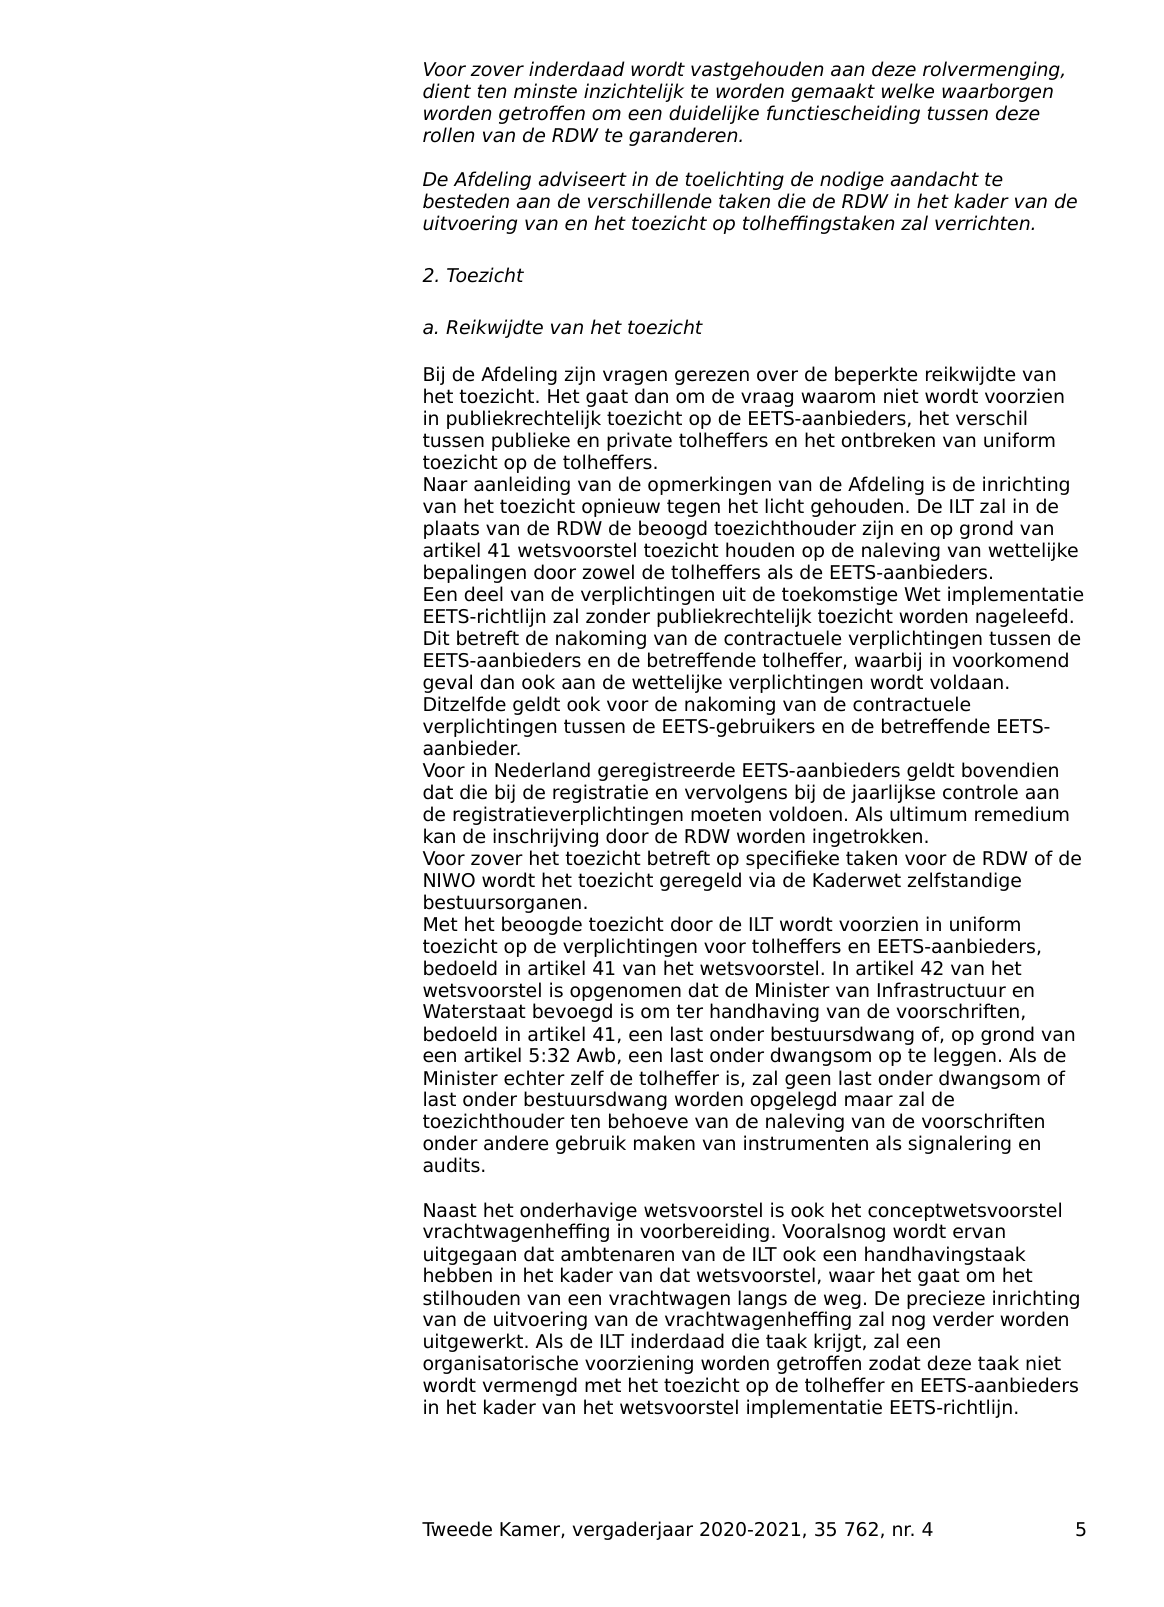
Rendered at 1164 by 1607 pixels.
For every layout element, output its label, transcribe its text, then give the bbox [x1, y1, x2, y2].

text Voor zover het toezicht betreft op specifieke taken voor de RDW of de NIWO wordt het toezicht geregeld via de Kaderwet zelfstandige bestuursorganen. [422, 848, 1087, 913]
text Naar aanleiding van de opmerkingen van de Afdeling is de inrichting van het toezicht opnieuw tegen het licht gehouden. De ILT zal in de plaats van de RDW de beoogd toezichthouder zijn en op grond van artikel 41 wetsvoorstel toezicht houden op de naleving van wettelijke bepalingen door zowel de tolheffers als de EETS-aanbieders. [422, 474, 1087, 584]
text Met het beoogde toezicht door de ILT wordt voorzien in uniform toezicht op de verplichtingen voor tolheffers en EETS-aanbieders, bedoeld in artikel 41 van het wetsvoorstel. In artikel 42 van het wetsvoorstel is opgenomen dat de Minister van Infrastructuur en Waterstaat bevoegd is om ter handhaving van de voorschriften, bedoeld in artikel 41, een last onder bestuursdwang of, op grond van een artikel 5:32 Awb, een last onder dwangsom op te leggen. Als de Minister echter zelf de tolheffer is, zal geen last onder dwangsom of last onder bestuursdwang worden opgelegd maar zal de toezichthouder ten behoeve van de naleving van de voorschriften onder andere gebruik maken van instrumenten als signalering en audits. [422, 913, 1087, 1177]
text Bij de Afdeling zijn vragen gerezen over de beperkte reikwijdte van het toezicht. Het gaat dan om de vraag waarom niet wordt voorzien in publiekrechtelijk toezicht op de EETS-aanbieders, het verschil tussen publieke en private tolheffers en het ontbreken van uniform toezicht op de tolheffers. [422, 364, 1087, 474]
subtitle 2. Toezicht [422, 265, 1087, 287]
text Een deel van de verplichtingen uit de toekomstige Wet implementatie EETS-richtlijn zal zonder publiekrechtelijk toezicht worden nageleefd. Dit betreft de nakoming van de contractuele verplichtingen tussen de EETS-aanbieders en de betreffende tolheffer, waarbij in voorkomend geval dan ook aan de wettelijke verplichtingen wordt voldaan. Ditzelfde geldt ook voor de nakoming van de contractuele verplichtingen tussen de EETS-gebruikers en de betreffende EETS-aanbieder. [422, 584, 1087, 760]
text De Afdeling adviseert in de toelichting de nodige aandacht te besteden aan de verschillende taken die de RDW in het kader van de uitvoering van en het toezicht op tolheffingstaken zal verrichten. [422, 169, 1087, 235]
text Naast het onderhavige wetsvoorstel is ook het conceptwetsvoorstel vrachtwagenheffing in voorbereiding. Vooralsnog wordt ervan uitgegaan dat ambtenaren van de ILT ook een handhavingstaak hebben in het kader van dat wetsvoorstel, waar het gaat om het stilhouden van een vrachtwagen langs de weg. De precieze inrichting van de uitvoering van de vrachtwagenheffing zal nog verder worden uitgewerkt. Als de ILT inderdaad die taak krijgt, zal een organisatorische voorziening worden getroffen zodat deze taak niet wordt vermengd met het toezicht op de tolheffer en EETS-aanbieders in het kader van het wetsvoorstel implementatie EETS-richtlijn. [422, 1199, 1087, 1419]
text Voor in Nederland geregistreerde EETS-aanbieders geldt bovendien dat die bij de registratie en vervolgens bij de jaarlijkse controle aan de registratieverplichtingen moeten voldoen. Als ultimum remedium kan de inschrijving door de RDW worden ingetrokken. [422, 760, 1087, 848]
text Voor zover inderdaad wordt vastgehouden aan deze rolvermenging, dient ten minste inzichtelijk te worden gemaakt welke waarborgen worden getroffen om een duidelijke functiescheiding tussen deze rollen van de RDW te garanderen. [422, 59, 1087, 147]
subtitle a. Reikwijdte van het toezicht [422, 317, 1087, 339]
